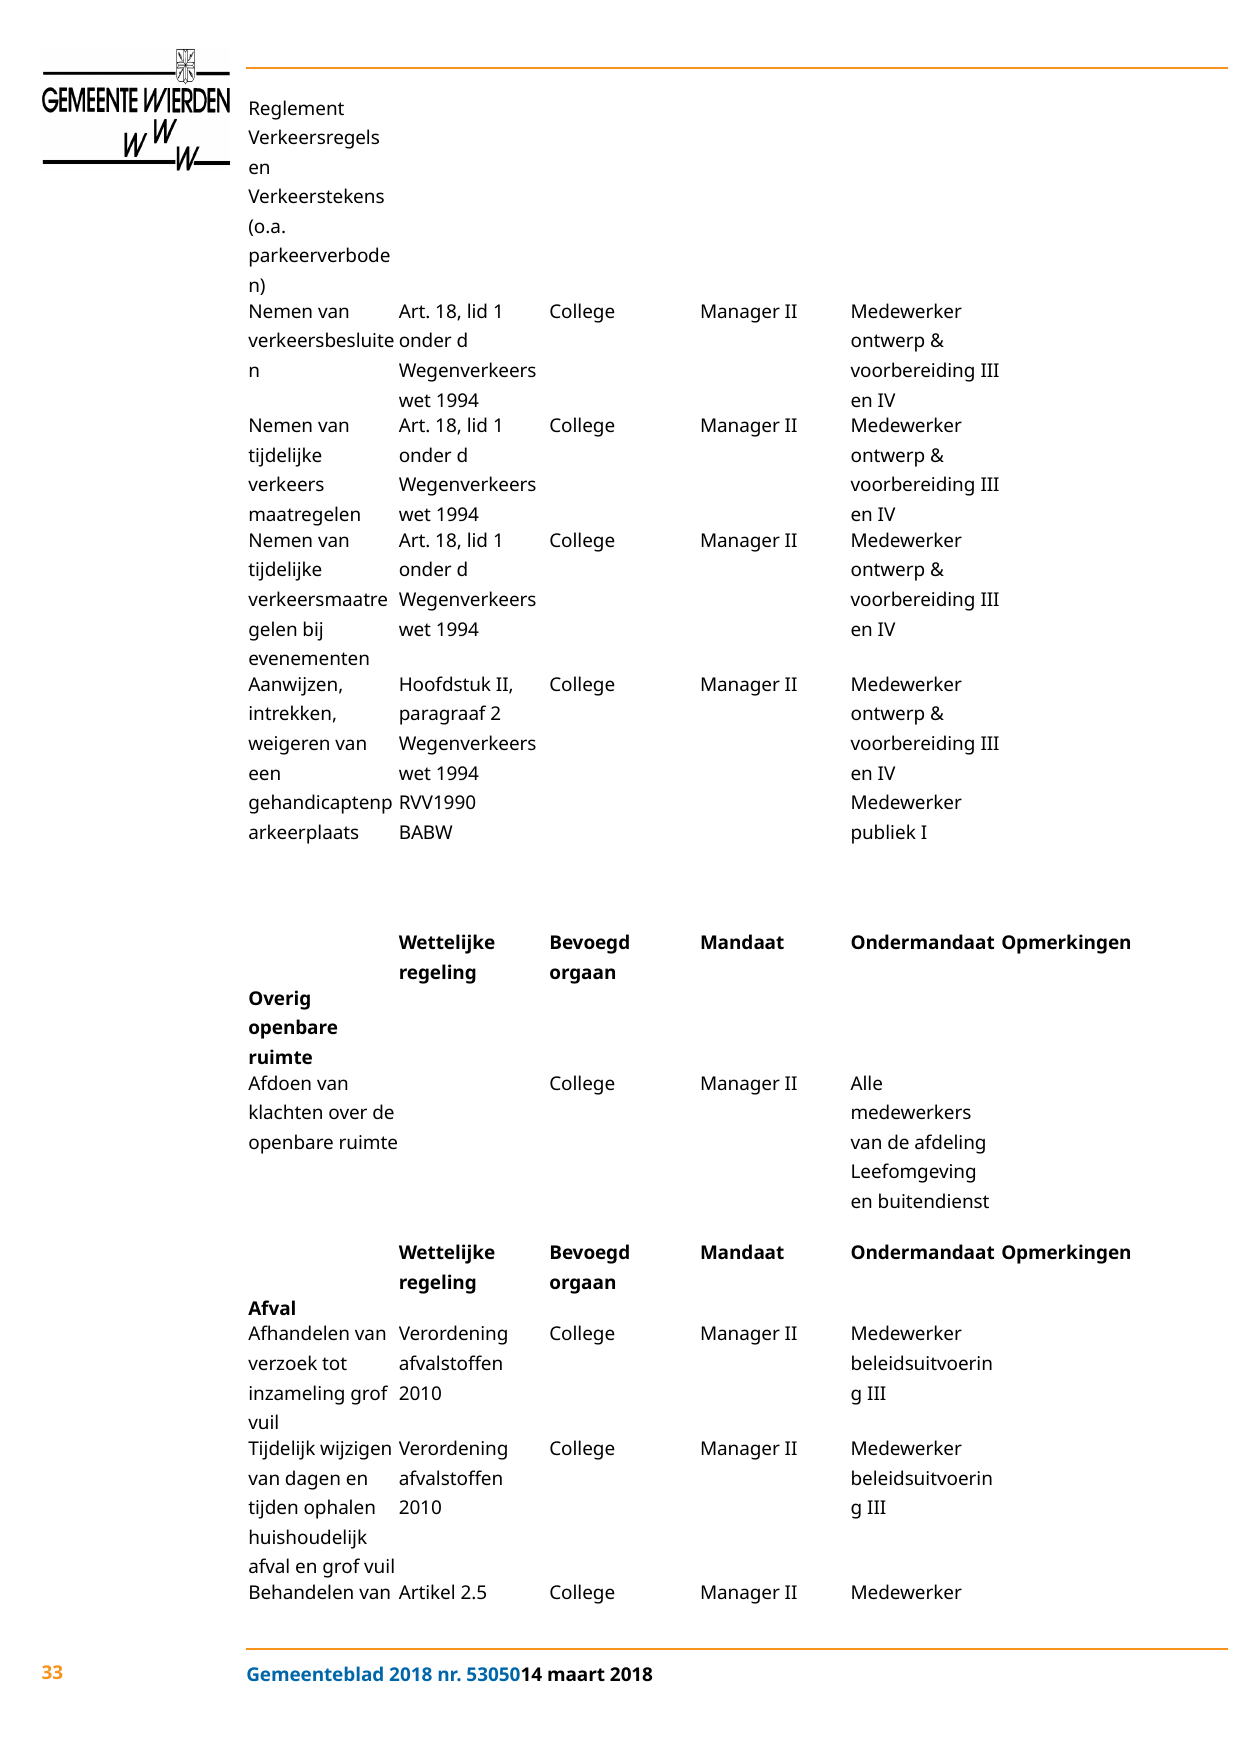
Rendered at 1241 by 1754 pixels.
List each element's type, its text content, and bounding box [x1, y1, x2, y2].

table_cell Nemen van tijdelijke verkeers maatregelen [248, 413, 398, 527]
table_cell [399, 95, 549, 298]
table_cell [850, 845, 1001, 929]
table_cell Nemen van verkeersbesluiten [248, 298, 398, 412]
picture [41, 47, 231, 172]
table_cell College [549, 413, 700, 527]
table_cell Medewerker ontwerp & voorbereiding III en IV [850, 298, 1001, 412]
table_cell [1001, 1295, 1152, 1321]
table_cell College [549, 1070, 700, 1214]
table_cell Mandaat [700, 930, 850, 985]
table_cell [1001, 298, 1152, 412]
table_cell [549, 95, 700, 298]
table_cell Manager II [700, 413, 850, 527]
table_cell Bevoegd orgaan [549, 1240, 700, 1295]
table_cell College [549, 527, 700, 671]
table_cell [549, 1295, 700, 1321]
table_cell Manager II [700, 671, 850, 845]
table_cell [248, 930, 398, 985]
table_cell College [549, 1321, 700, 1435]
table_cell Medewerker [850, 1579, 1001, 1605]
table_cell [1001, 671, 1152, 845]
table_cell Ondermandaat [850, 930, 1001, 985]
table_cell Reglement Verkeersregels en Verkeerstekens (o.a. parkeerverboden) [248, 95, 398, 298]
table_cell [549, 845, 700, 929]
table_cell [1001, 985, 1152, 1070]
table_cell Manager II [700, 1435, 850, 1579]
table_cell Mandaat [700, 1240, 850, 1295]
table_cell Aanwijzen, intrekken, weigeren van een gehandicaptenparkeerplaats [248, 671, 398, 845]
table_cell Afhandelen van verzoek tot inzameling grof vuil [248, 1321, 398, 1435]
table_cell Alle medewerkers van de afdeling Leefomgeving en buitendienst [850, 1070, 1001, 1214]
table_cell [700, 95, 850, 298]
table_cell [850, 1214, 1001, 1239]
table_cell Nemen van tijdelijke verkeersmaatregelen bij evenementen [248, 527, 398, 671]
table_cell Manager II [700, 1070, 850, 1214]
table_cell [399, 1295, 549, 1321]
table_cell Medewerker ontwerp & voorbereiding III en IV Medewerker publiek I [850, 671, 1001, 845]
table_cell Medewerker beleidsuitvoering III [850, 1321, 1001, 1435]
table_cell Verordening afvalstoffen 2010 [399, 1321, 549, 1435]
table_cell Afdoen van klachten over de openbare ruimte [248, 1070, 398, 1214]
table_cell [850, 985, 1001, 1070]
table_cell Wettelijke regeling [399, 1240, 549, 1295]
table_cell Afval [248, 1295, 398, 1321]
table_cell Manager II [700, 1321, 850, 1435]
table_cell [1001, 1070, 1152, 1214]
table_cell Opmerkingen [1001, 930, 1152, 985]
table_cell [1001, 1321, 1152, 1435]
table_cell Medewerker ontwerp & voorbereiding III en IV [850, 527, 1001, 671]
table_cell [1001, 95, 1152, 298]
table_cell College [549, 671, 700, 845]
table_cell College [549, 298, 700, 412]
table_cell Ondermandaat [850, 1240, 1001, 1295]
table_cell Wettelijke regeling [399, 930, 549, 985]
table_cell Medewerker beleidsuitvoering III [850, 1435, 1001, 1579]
table_cell Art. 18, lid 1 onder d Wegenverkeerswet 1994 [399, 527, 549, 671]
table_cell [248, 1240, 398, 1295]
table_cell [549, 985, 700, 1070]
table_cell [850, 1295, 1001, 1321]
table_cell [248, 1214, 398, 1239]
table_cell Manager II [700, 1579, 850, 1605]
table_cell Medewerker ontwerp & voorbereiding III en IV [850, 413, 1001, 527]
table_cell Manager II [700, 527, 850, 671]
table_cell [399, 985, 549, 1070]
table_cell [700, 1214, 850, 1239]
table_cell [1001, 1435, 1152, 1579]
table_cell College [549, 1579, 700, 1605]
table_cell Tijdelijk wijzigen van dagen en tijden ophalen huishoudelijk afval en grof vuil [248, 1435, 398, 1579]
table_cell Manager II [700, 298, 850, 412]
table_cell Overig openbare ruimte [248, 985, 398, 1070]
table_cell [1001, 845, 1152, 929]
table_cell Bevoegd orgaan [549, 930, 700, 985]
table_cell [549, 1214, 700, 1239]
table_cell [700, 845, 850, 929]
table_cell Behandelen van [248, 1579, 398, 1605]
table_cell [399, 1214, 549, 1239]
table_cell Artikel 2.5 [399, 1579, 549, 1605]
table_cell [700, 985, 850, 1070]
table_cell [1001, 413, 1152, 527]
table_cell [399, 845, 549, 929]
table_cell Verordening afvalstoffen 2010 [399, 1435, 549, 1579]
table_cell [399, 1070, 549, 1214]
table_cell Art. 18, lid 1 onder d Wegenverkeerswet 1994 [399, 413, 549, 527]
table_cell [1001, 1214, 1152, 1239]
table_cell Opmerkingen [1001, 1240, 1152, 1295]
table_cell [850, 95, 1001, 298]
table_cell [248, 845, 398, 929]
table_cell College [549, 1435, 700, 1579]
table_cell Art. 18, lid 1 onder d Wegenverkeerswet 1994 [399, 298, 549, 412]
table_cell Hoofdstuk II, paragraaf 2 Wegenverkeerswet 1994 RVV1990 BABW [399, 671, 549, 845]
table_cell [700, 1295, 850, 1321]
table_cell [1001, 527, 1152, 671]
table_cell [1001, 1579, 1152, 1605]
